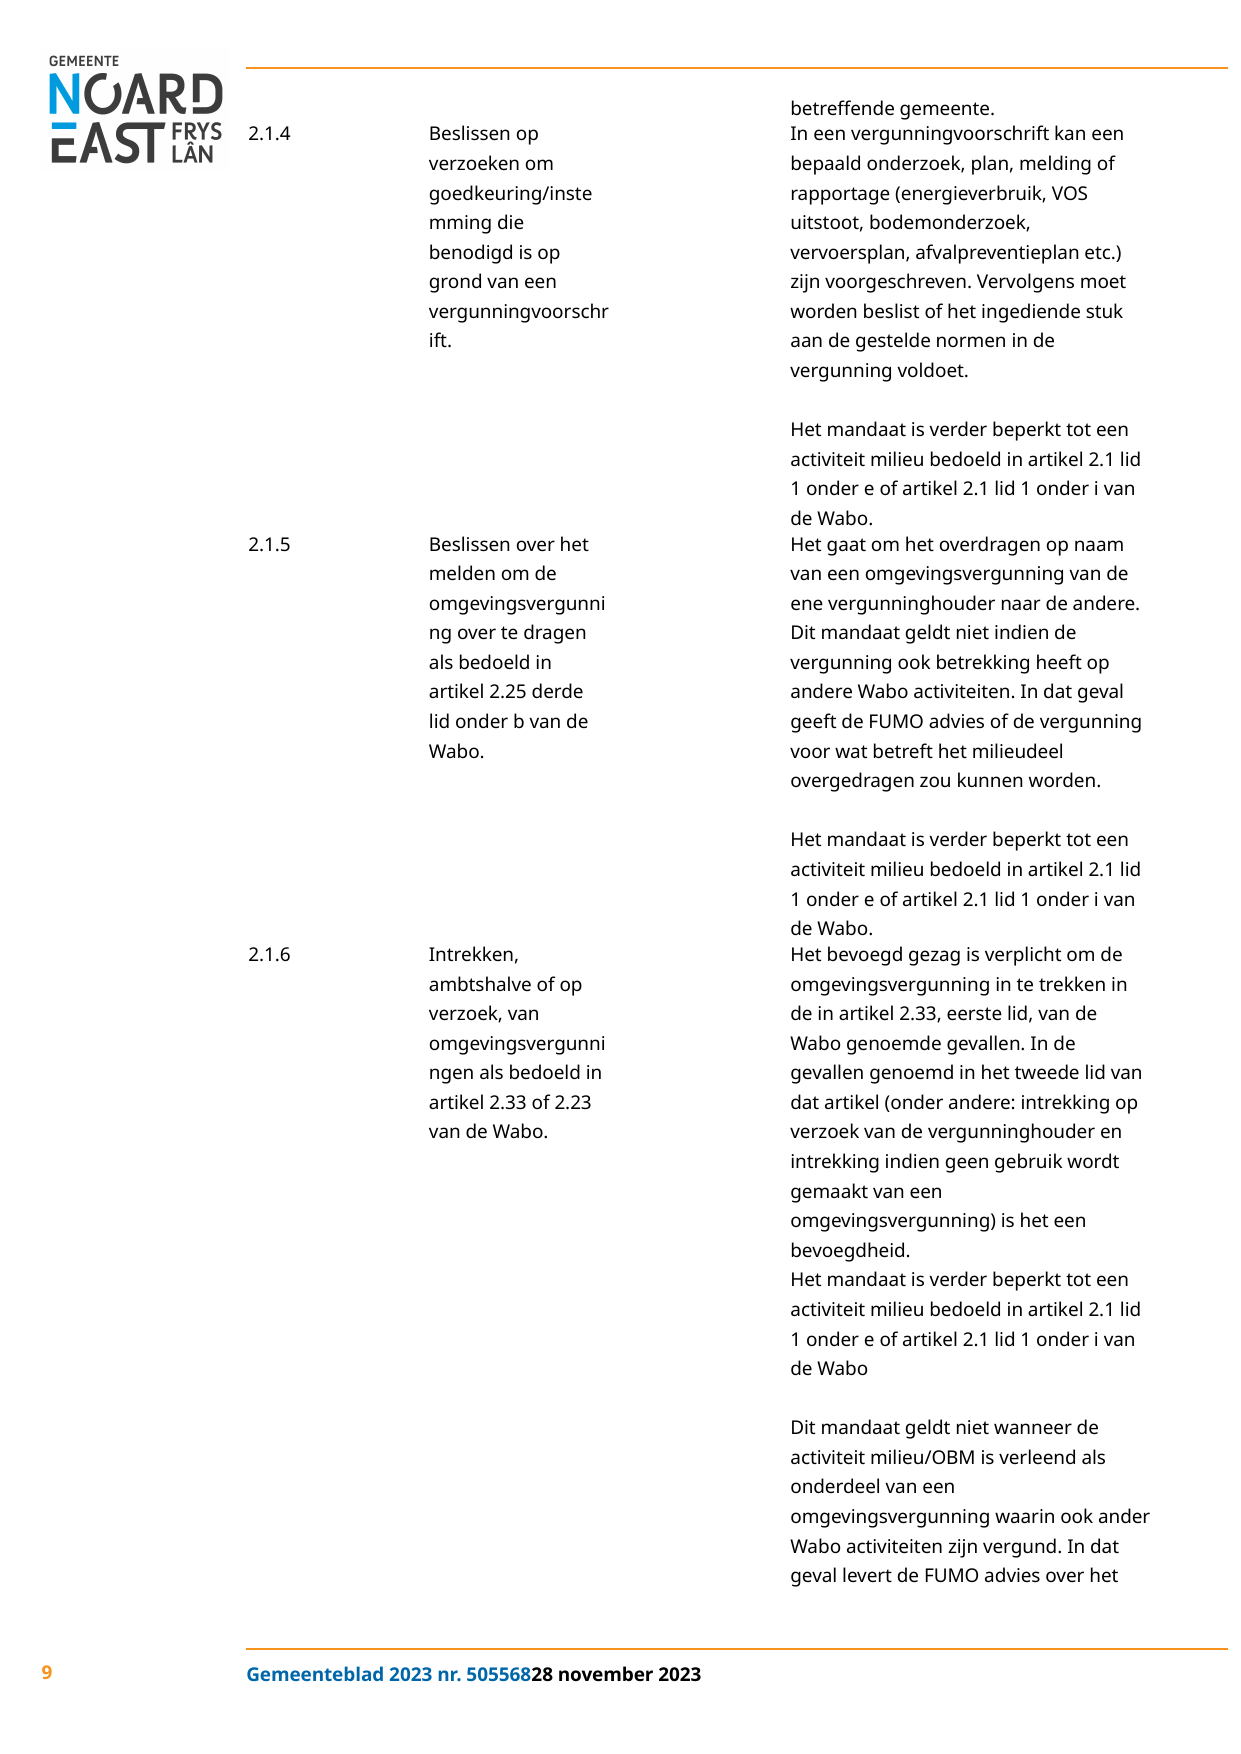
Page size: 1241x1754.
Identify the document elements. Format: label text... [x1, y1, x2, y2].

table_cell Beslissen op verzoeken om goedkeuring/instemming die benodigd is op grond van een vergunningvoorschrift. [429, 121, 609, 531]
table_cell In een vergunningvoorschrift kan een bepaald onderzoek, plan, melding of rapportage (energieverbruik, VOS uitstoot, bodemonderzoek, vervoersplan, afvalpreventieplan etc.) zijn voorgeschreven. Vervolgens moet worden beslist of het ingediende stuk aan de gestelde normen in de vergunning voldoet. Het mandaat is verder beperkt tot een activiteit milieu bedoeld in artikel 2.1 lid 1 onder e of artikel 2.1 lid 1 onder i van de Wabo. [790, 121, 1152, 531]
table_cell 2.1.6 [248, 941, 429, 1588]
table_cell Intrekken, ambtshalve of op verzoek, van omgevingsvergunningen als bedoeld in artikel 2.33 of 2.23 van de Wabo. [429, 941, 609, 1588]
table_cell Het gaat om het overdragen op naam van een omgevingsvergunning van de ene vergunninghouder naar de andere. Dit mandaat geldt niet indien de vergunning ook betrekking heeft op andere Wabo activiteiten. In dat geval geeft de FUMO advies of de vergunning voor wat betreft het milieudeel overgedragen zou kunnen worden. Het mandaat is verder beperkt tot een activiteit milieu bedoeld in artikel 2.1 lid 1 onder e of artikel 2.1 lid 1 onder i van de Wabo. [790, 531, 1152, 941]
table_cell betreffende gemeente. [790, 95, 1152, 121]
table_cell [609, 941, 790, 1588]
table_cell [609, 95, 790, 121]
table_cell 2.1.4 [248, 121, 429, 531]
table_cell Beslissen over het melden om de omgevingsvergunning over te dragen als bedoeld in artikel 2.25 derde lid onder b van de Wabo. [429, 531, 609, 941]
table_cell [248, 95, 429, 121]
table_cell Het bevoegd gezag is verplicht om de omgevingsvergunning in te trekken in de in artikel 2.33, eerste lid, van de Wabo genoemde gevallen. In de gevallen genoemd in het tweede lid van dat artikel (onder andere: intrekking op verzoek van de vergunninghouder en intrekking indien geen gebruik wordt gemaakt van een omgevingsvergunning) is het een bevoegdheid. Het mandaat is verder beperkt tot een activiteit milieu bedoeld in artikel 2.1 lid 1 onder e of artikel 2.1 lid 1 onder i van de Wabo Dit mandaat geldt niet wanneer de activiteit milieu/OBM is verleend als onderdeel van een omgevingsvergunning waarin ook ander Wabo activiteiten zijn vergund. In dat geval levert de FUMO advies over het [790, 941, 1152, 1588]
table_cell [609, 121, 790, 531]
table_cell 2.1.5 [248, 531, 429, 941]
table_cell [429, 95, 609, 121]
picture [41, 47, 231, 172]
table_cell [609, 531, 790, 941]
